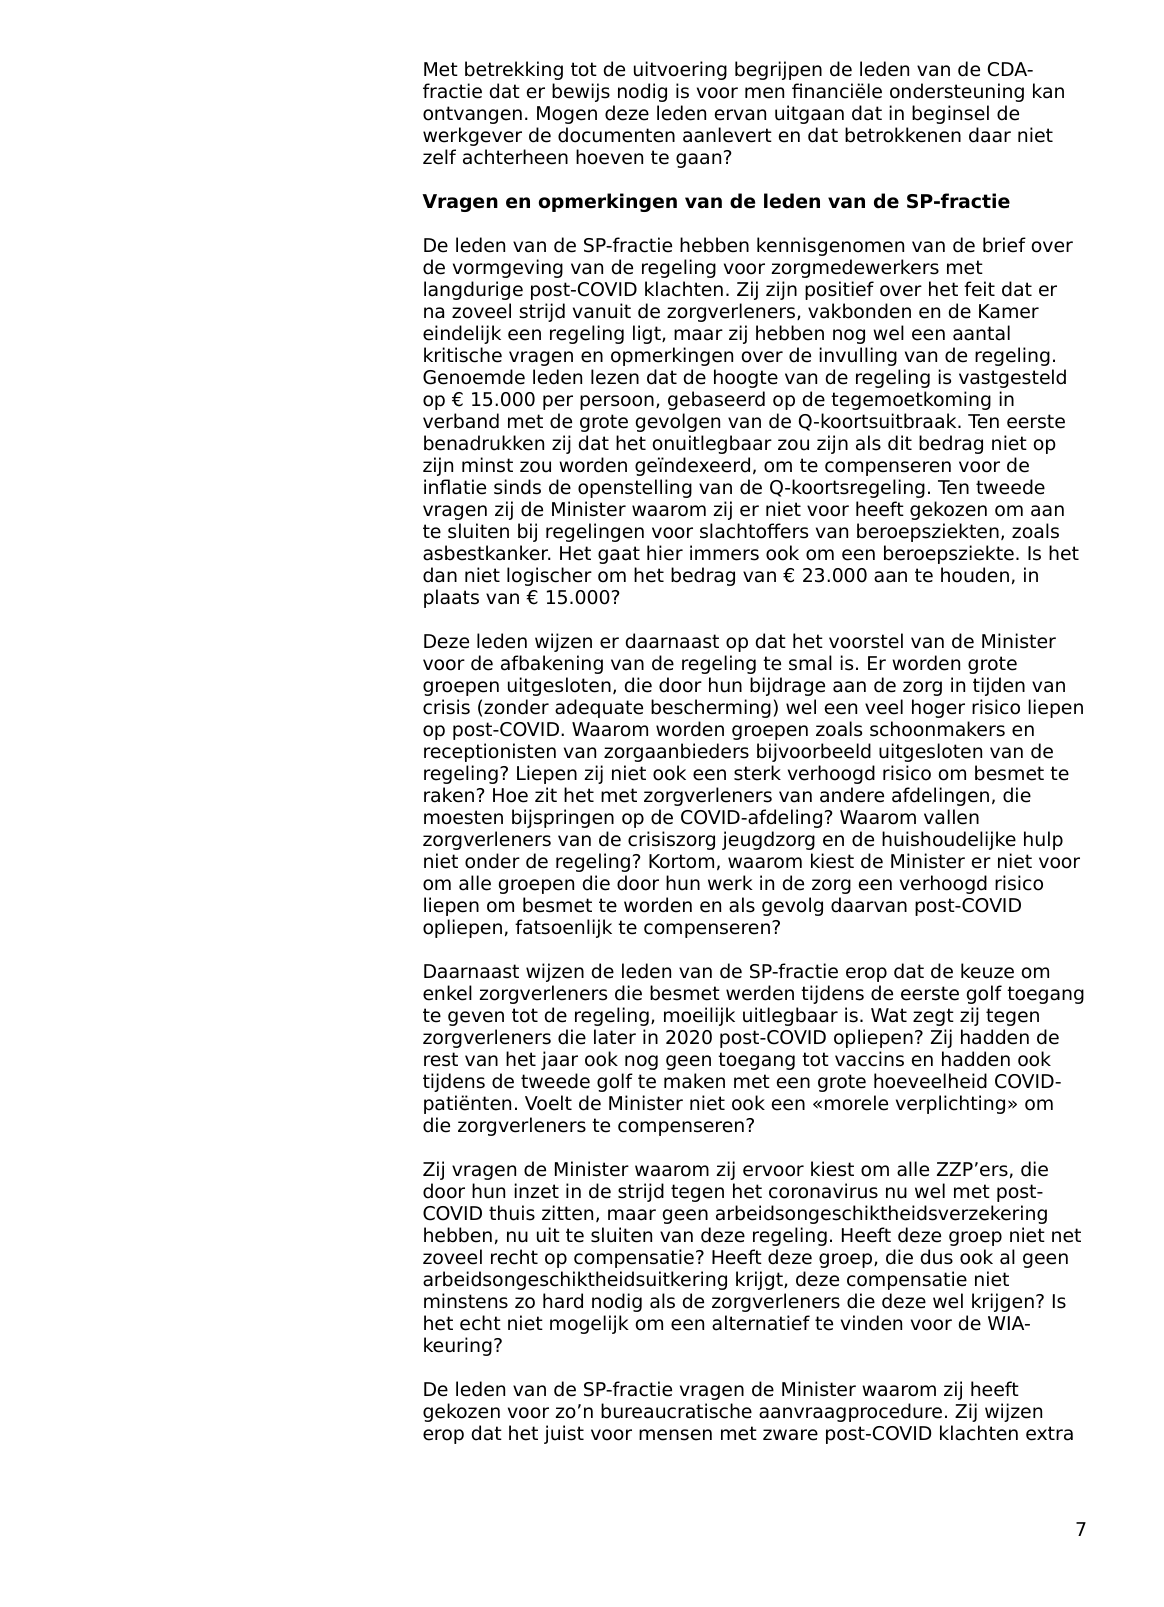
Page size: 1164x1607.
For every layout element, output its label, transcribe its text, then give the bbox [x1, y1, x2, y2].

text De leden van de SP-fractie hebben kennisgenomen van de brief over de vormgeving van de regeling voor zorgmedewerkers met langdurige post-COVID klachten. Zij zijn positief over het feit dat er na zoveel strijd vanuit de zorgverleners, vakbonden en de Kamer eindelijk een regeling ligt, maar zij hebben nog wel een aantal kritische vragen en opmerkingen over de invulling van de regeling. Genoemde leden lezen dat de hoogte van de regeling is vastgesteld op € 15.000 per persoon, gebaseerd op de tegemoetkoming in verband met de grote gevolgen van de Q-koortsuitbraak. Ten eerste benadrukken zij dat het onuitlegbaar zou zijn als dit bedrag niet op zijn minst zou worden geïndexeerd, om te compenseren voor de inflatie sinds de openstelling van de Q-koortsregeling. Ten tweede vragen zij de Minister waarom zij er niet voor heeft gekozen om aan te sluiten bij regelingen voor slachtoffers van beroepsziekten, zoals asbestkanker. Het gaat hier immers ook om een beroepsziekte. Is het dan niet logischer om het bedrag van € 23.000 aan te houden, in plaats van € 15.000? [422, 235, 1087, 609]
text Met betrekking tot de uitvoering begrijpen de leden van de CDA-fractie dat er bewijs nodig is voor men financiële ondersteuning kan ontvangen. Mogen deze leden ervan uitgaan dat in beginsel de werkgever de documenten aanlevert en dat betrokkenen daar niet zelf achterheen hoeven te gaan? [422, 59, 1087, 169]
text Zij vragen de Minister waarom zij ervoor kiest om alle ZZP’ers, die door hun inzet in de strijd tegen het coronavirus nu wel met post-COVID thuis zitten, maar geen arbeidsongeschiktheidsverzekering hebben, nu uit te sluiten van deze regeling. Heeft deze groep niet net zoveel recht op compensatie? Heeft deze groep, die dus ook al geen arbeidsongeschiktheidsuitkering krijgt, deze compensatie niet minstens zo hard nodig als de zorgverleners die deze wel krijgen? Is het echt niet mogelijk om een alternatief te vinden voor de WIA-keuring? [422, 1159, 1087, 1357]
subtitle Vragen en opmerkingen van de leden van de SP-fractie [422, 191, 1087, 213]
text Daarnaast wijzen de leden van de SP-fractie erop dat de keuze om enkel zorgverleners die besmet werden tijdens de eerste golf toegang te geven tot de regeling, moeilijk uitlegbaar is. Wat zegt zij tegen zorgverleners die later in 2020 post-COVID opliepen? Zij hadden de rest van het jaar ook nog geen toegang tot vaccins en hadden ook tijdens de tweede golf te maken met een grote hoeveelheid COVID-patiënten. Voelt de Minister niet ook een «morele verplichting» om die zorgverleners te compenseren? [422, 961, 1087, 1137]
text De leden van de SP-fractie vragen de Minister waarom zij heeft gekozen voor zo’n bureaucratische aanvraagprocedure. Zij wijzen erop dat het juist voor mensen met zware post-COVID klachten extra [422, 1379, 1087, 1445]
text Deze leden wijzen er daarnaast op dat het voorstel van de Minister voor de afbakening van de regeling te smal is. Er worden grote groepen uitgesloten, die door hun bijdrage aan de zorg in tijden van crisis (zonder adequate bescherming) wel een veel hoger risico liepen op post-COVID. Waarom worden groepen zoals schoonmakers en receptionisten van zorgaanbieders bijvoorbeeld uitgesloten van de regeling? Liepen zij niet ook een sterk verhoogd risico om besmet te raken? Hoe zit het met zorgverleners van andere afdelingen, die moesten bijspringen op de COVID-afdeling? Waarom vallen zorgverleners van de crisiszorg jeugdzorg en de huishoudelijke hulp niet onder de regeling? Kortom, waarom kiest de Minister er niet voor om alle groepen die door hun werk in de zorg een verhoogd risico liepen om besmet te worden en als gevolg daarvan post-COVID opliepen, fatsoenlijk te compenseren? [422, 631, 1087, 939]
